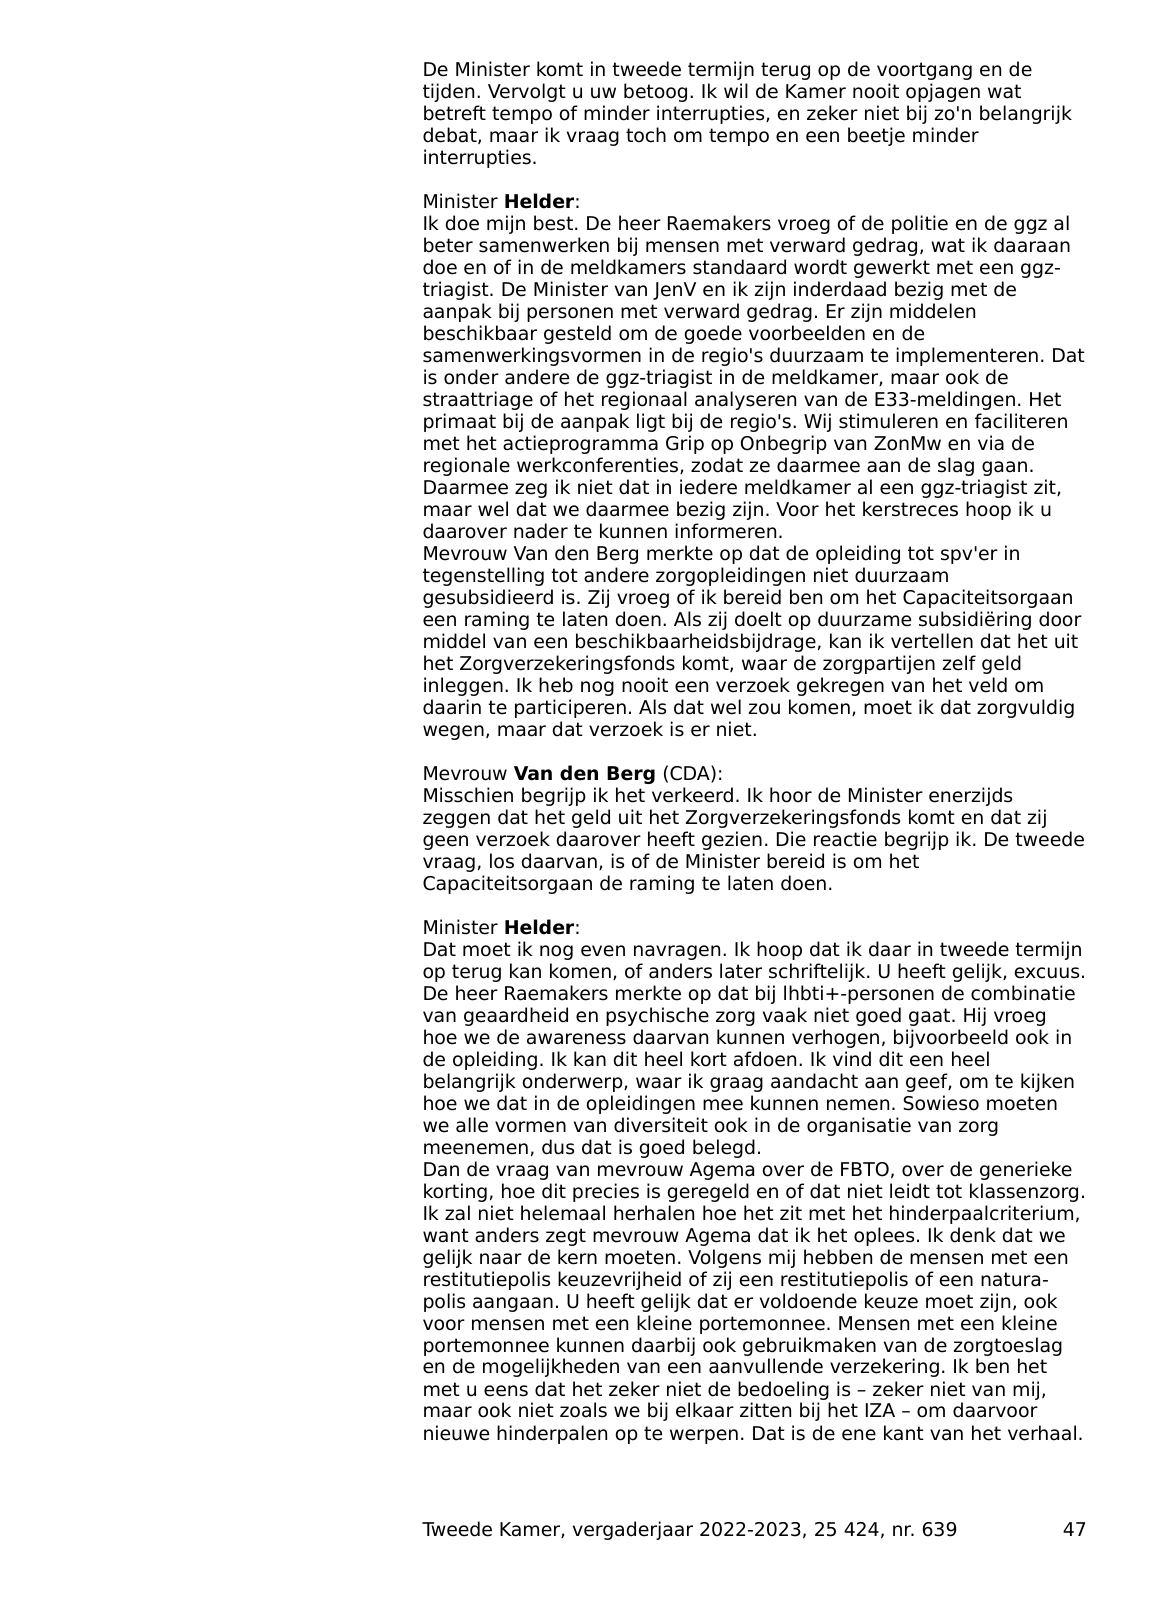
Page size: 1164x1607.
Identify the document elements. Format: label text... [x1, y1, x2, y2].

text Minister Helder: [422, 917, 1087, 939]
text De heer Raemakers merkte op dat bij lhbti+-personen de combinatie van geaardheid en psychische zorg vaak niet goed gaat. Hij vroeg hoe we de awareness daarvan kunnen verhogen, bijvoorbeeld ook in de opleiding. Ik kan dit heel kort afdoen. Ik vind dit een heel belangrijk onderwerp, waar ik graag aandacht aan geef, om te kijken hoe we dat in de opleidingen mee kunnen nemen. Sowieso moeten we alle vormen van diversiteit ook in de organisatie van zorg meenemen, dus dat is goed belegd. [422, 983, 1087, 1159]
text Minister Helder: [422, 191, 1087, 213]
text Mevrouw Van den Berg (CDA): [422, 763, 1087, 785]
text Dan de vraag van mevrouw Agema over de FBTO, over de generieke korting, hoe dit precies is geregeld en of dat niet leidt tot klassenzorg. Ik zal niet helemaal herhalen hoe het zit met het hinderpaalcriterium, want anders zegt mevrouw Agema dat ik het oplees. Ik denk dat we gelijk naar de kern moeten. Volgens mij hebben de mensen met een restitutiepolis keuzevrijheid of zij een restitutiepolis of een natura-polis aangaan. U heeft gelijk dat er voldoende keuze moet zijn, ook voor mensen met een kleine portemonnee. Mensen met een kleine portemonnee kunnen daarbij ook gebruikmaken van de zorgtoeslag en de mogelijkheden van een aanvullende verzekering. Ik ben het met u eens dat het zeker niet de bedoeling is – zeker niet van mij, maar ook niet zoals we bij elkaar zitten bij het IZA – om daarvoor nieuwe hinderpalen op te werpen. Dat is de ene kant van het verhaal. [422, 1159, 1087, 1444]
text De Minister komt in tweede termijn terug op de voortgang en de tijden. Vervolgt u uw betoog. Ik wil de Kamer nooit opjagen wat betreft tempo of minder interrupties, en zeker niet bij zo'n belangrijk debat, maar ik vraag toch om tempo en een beetje minder interrupties. [422, 59, 1087, 169]
text Mevrouw Van den Berg merkte op dat de opleiding tot spv'er in tegenstelling tot andere zorgopleidingen niet duurzaam gesubsidieerd is. Zij vroeg of ik bereid ben om het Capaciteitsorgaan een raming te laten doen. Als zij doelt op duurzame subsidiëring door middel van een beschikbaarheidsbijdrage, kan ik vertellen dat het uit het Zorgverzekeringsfonds komt, waar de zorgpartijen zelf geld inleggen. Ik heb nog nooit een verzoek gekregen van het veld om daarin te participeren. Als dat wel zou komen, moet ik dat zorgvuldig wegen, maar dat verzoek is er niet. [422, 543, 1087, 741]
text Ik doe mijn best. De heer Raemakers vroeg of de politie en de ggz al beter samenwerken bij mensen met verward gedrag, wat ik daaraan doe en of in de meldkamers standaard wordt gewerkt met een ggz-triagist. De Minister van JenV en ik zijn inderdaad bezig met de aanpak bij personen met verward gedrag. Er zijn middelen beschikbaar gesteld om de goede voorbeelden en de samenwerkingsvormen in de regio's duurzaam te implementeren. Dat is onder andere de ggz-triagist in de meldkamer, maar ook de straattriage of het regionaal analyseren van de E33-meldingen. Het primaat bij de aanpak ligt bij de regio's. Wij stimuleren en faciliteren met het actieprogramma Grip op Onbegrip van ZonMw en via de regionale werkconferenties, zodat ze daarmee aan de slag gaan. Daarmee zeg ik niet dat in iedere meldkamer al een ggz-triagist zit, maar wel dat we daarmee bezig zijn. Voor het kerstreces hoop ik u daarover nader te kunnen informeren. [422, 213, 1087, 543]
text Dat moet ik nog even navragen. Ik hoop dat ik daar in tweede termijn op terug kan komen, of anders later schriftelijk. U heeft gelijk, excuus. [422, 939, 1087, 983]
text Misschien begrijp ik het verkeerd. Ik hoor de Minister enerzijds zeggen dat het geld uit het Zorgverzekeringsfonds komt en dat zij geen verzoek daarover heeft gezien. Die reactie begrijp ik. De tweede vraag, los daarvan, is of de Minister bereid is om het Capaciteitsorgaan de raming te laten doen. [422, 785, 1087, 895]
